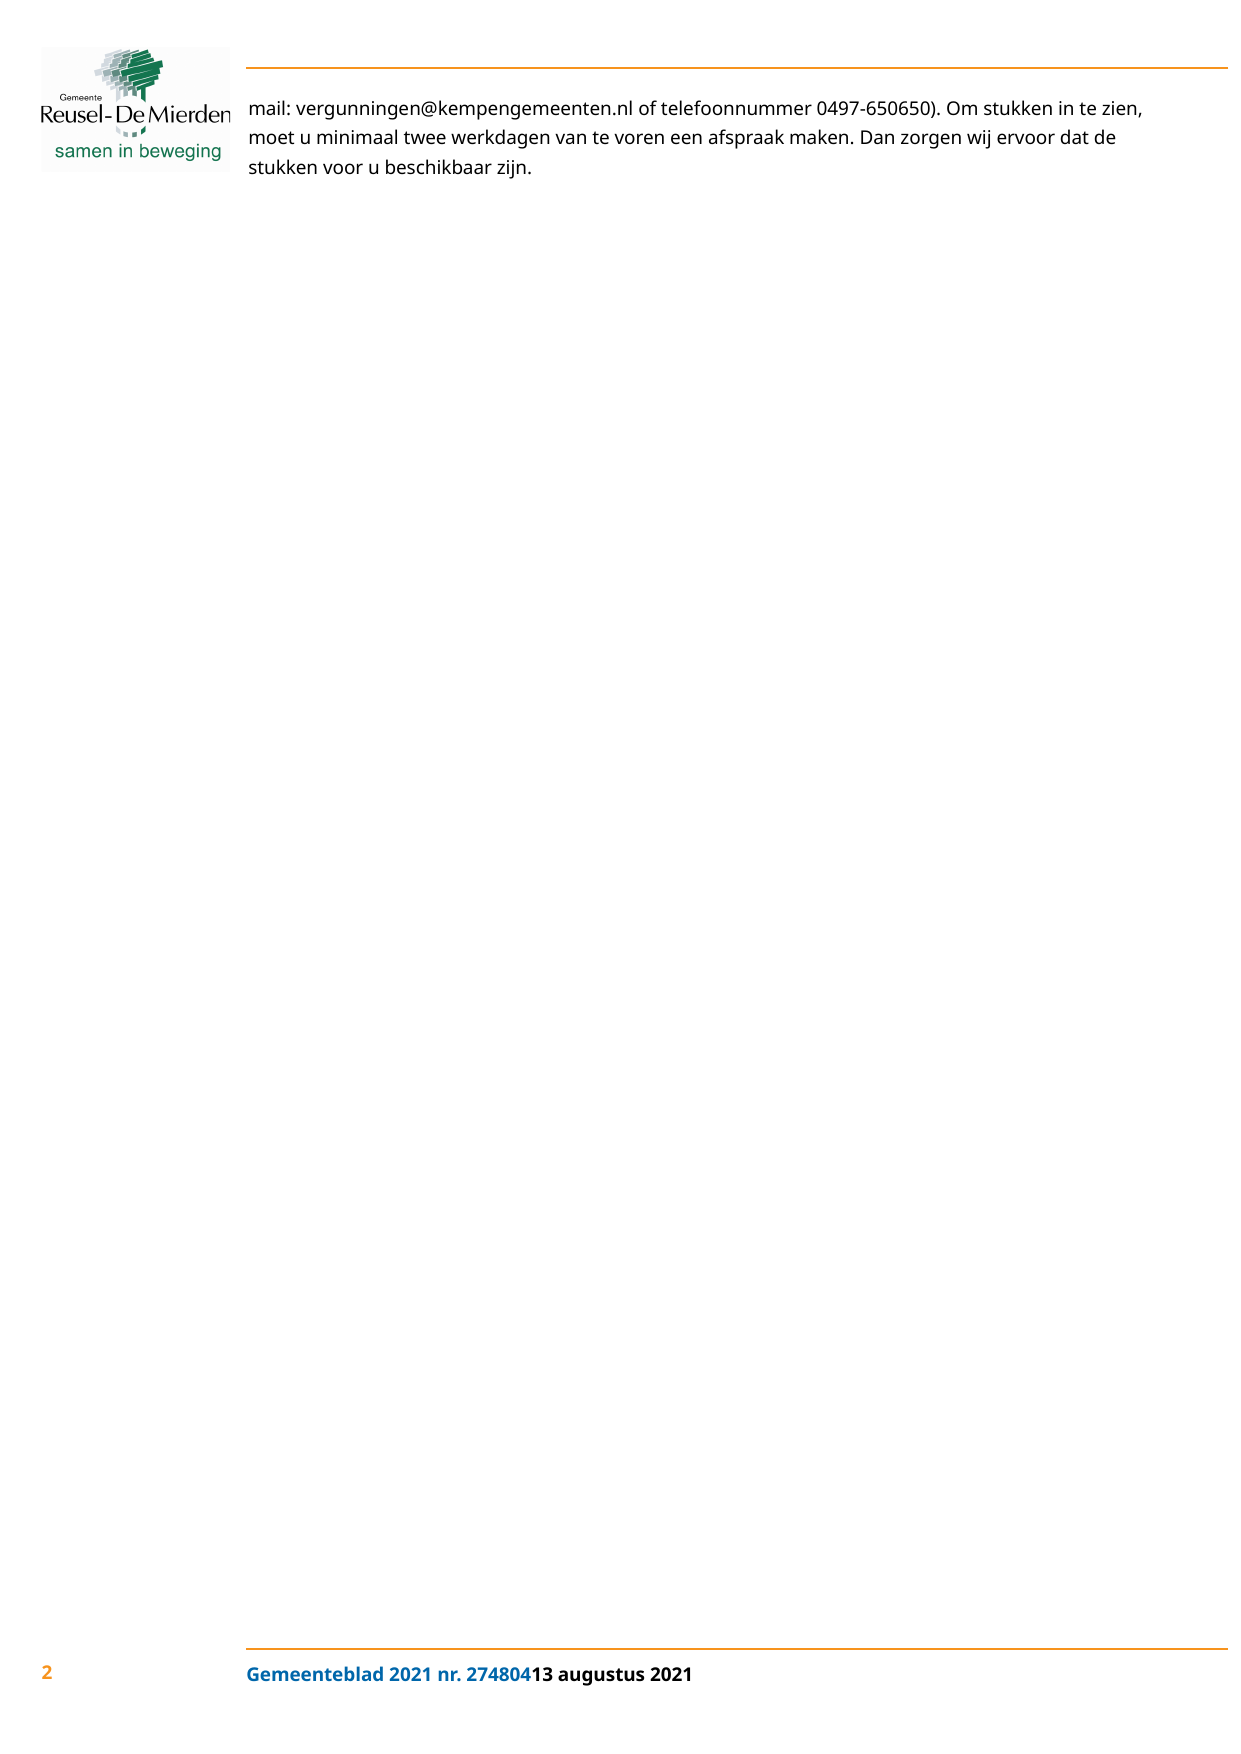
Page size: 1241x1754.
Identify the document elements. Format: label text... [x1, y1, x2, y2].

text mail: vergunningen@kempengemeenten.nl of telefoonnummer 0497-650650). Om stukken in te zien, moet u minimaal twee werkdagen van te voren een afspraak maken. Dan zorgen wij ervoor dat de stukken voor u beschikbaar zijn. [248, 95, 1152, 180]
picture [41, 47, 231, 172]
